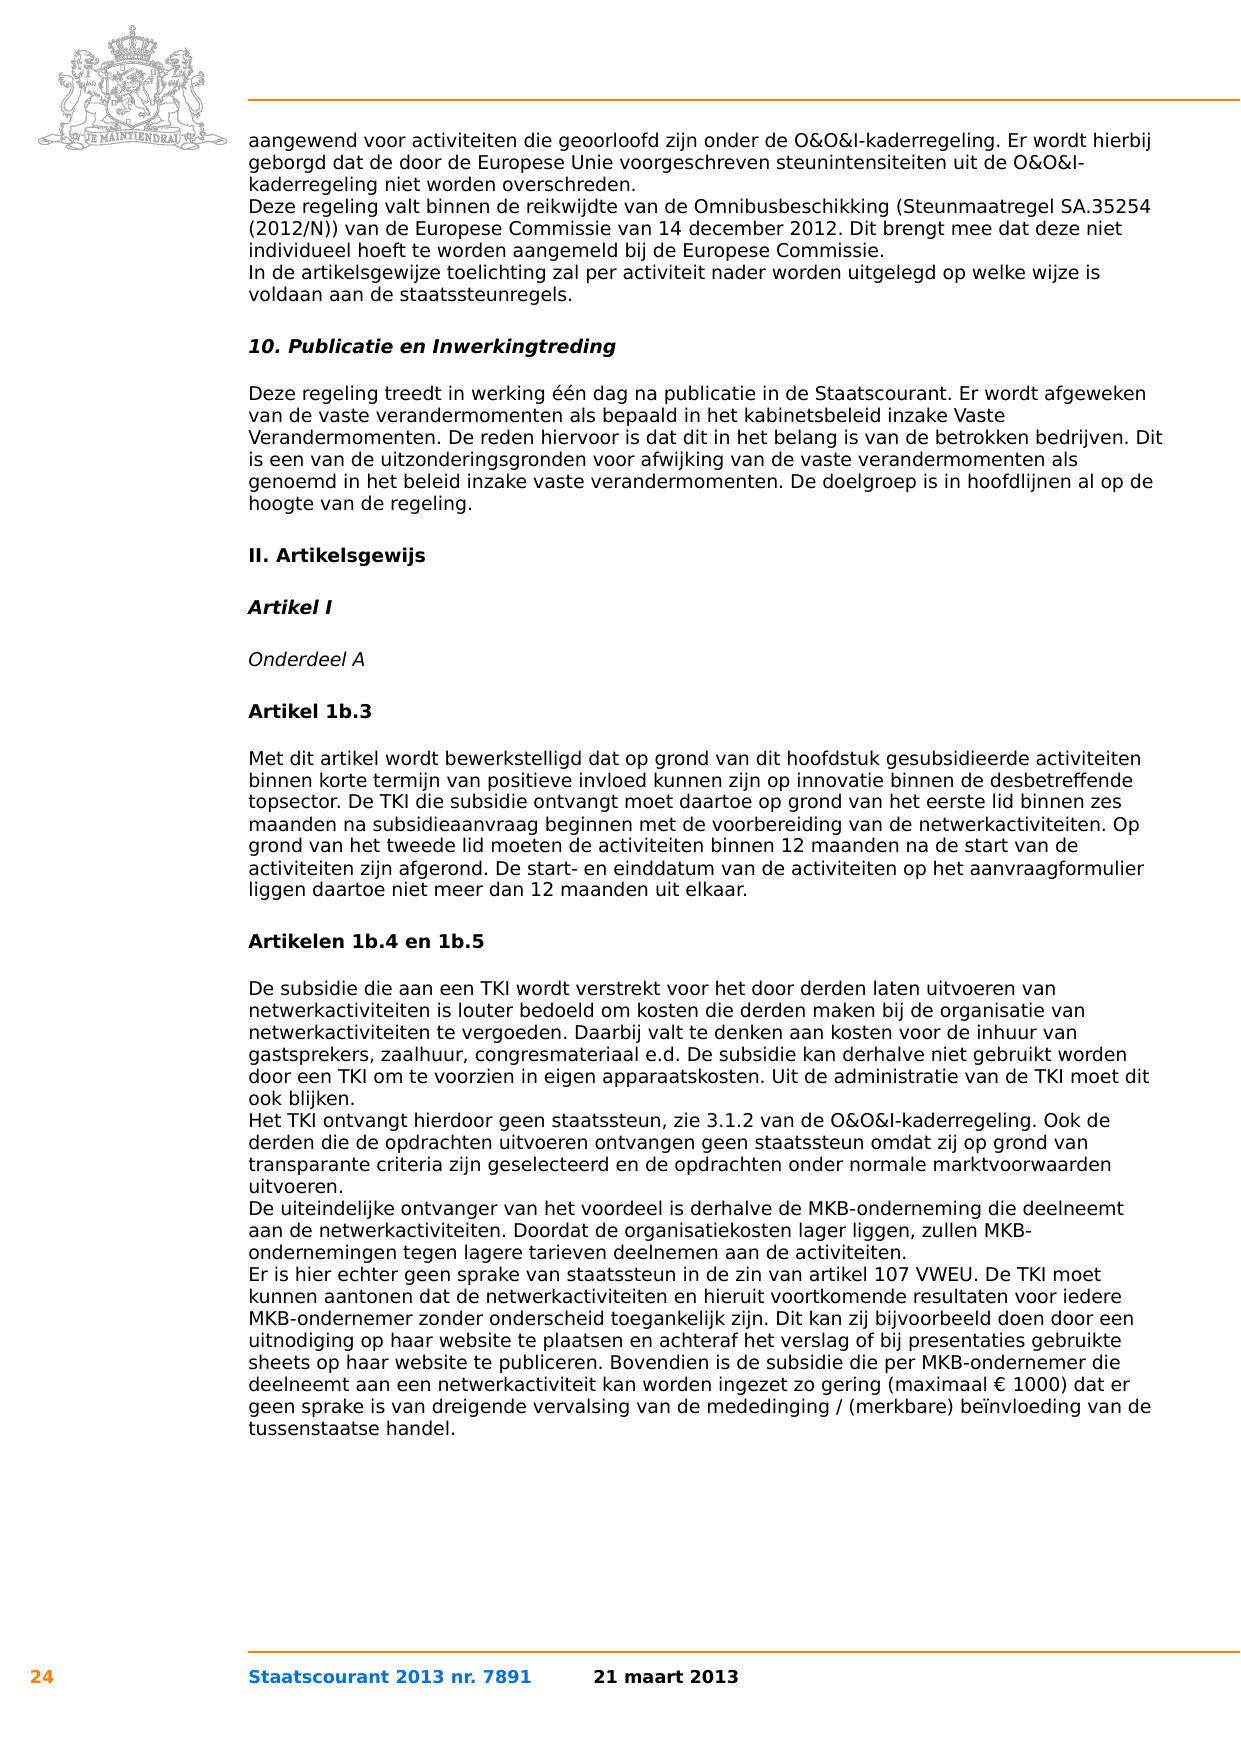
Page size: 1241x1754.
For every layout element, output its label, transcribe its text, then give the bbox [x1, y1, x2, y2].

text aangewend voor activiteiten die geoorloofd zijn onder de O&O&I-kaderregeling. Er wordt hierbij geborgd dat de door de Europese Unie voorgeschreven steunintensiteiten uit de O&O&I-kaderregeling niet worden overschreden. [248, 130, 1163, 196]
text In de artikelsgewijze toelichting zal per activiteit nader worden uitgelegd op welke wijze is voldaan aan de staatssteunregels. [248, 262, 1163, 306]
subtitle Onderdeel A [248, 648, 1163, 671]
text Het TKI ontvangt hierdoor geen staatssteun, zie 3.1.2 van de O&O&I-kaderregeling. Ook de derden die de opdrachten uitvoeren ontvangen geen staatssteun omdat zij op grond van transparante criteria zijn geselecteerd en de opdrachten onder normale marktvoorwaarden uitvoeren. [248, 1110, 1163, 1198]
text Er is hier echter geen sprake van staatssteun in de zin van artikel 107 VWEU. De TKI moet kunnen aantonen dat de netwerkactiviteiten en hieruit voortkomende resultaten voor iedere MKB-ondernemer zonder onderscheid toegankelijk zijn. Dit kan zij bijvoorbeeld doen door een uitnodiging op haar website te plaatsen en achteraf het verslag of bij presentaties gebruikte sheets op haar website te publiceren. Bovendien is de subsidie die per MKB-ondernemer die deelneemt aan een netwerkactiviteit kan worden ingezet zo gering (maximaal € 1000) dat er geen sprake is van dreigende vervalsing van de mededinging / (merkbare) beïnvloeding van de tussenstaatse handel. [248, 1264, 1163, 1440]
subtitle Artikel I [248, 597, 1163, 618]
text De uiteindelijke ontvanger van het voordeel is derhalve de MKB-onderneming die deelneemt aan de netwerkactiviteiten. Doordat de organisatiekosten lager liggen, zullen MKB-ondernemingen tegen lagere tarieven deelnemen aan de activiteiten. [248, 1198, 1163, 1264]
text Deze regeling treedt in werking één dag na publicatie in de Staatscourant. Er wordt afgeweken van de vaste verandermomenten als bepaald in het kabinetsbeleid inzake Vaste Verandermomenten. De reden hiervoor is dat dit in het belang is van de betrokken bedrijven. Dit is een van de uitzonderingsgronden voor afwijking van de vaste verandermomenten als genoemd in het beleid inzake vaste verandermomenten. De doelgroep is in hoofdlijnen al op de hoogte van de regeling. [248, 383, 1163, 514]
subtitle 10. Publicatie en Inwerkingtreding [248, 336, 1163, 358]
text Deze regeling valt binnen de reikwijdte van de Omnibusbeschikking (Steunmaatregel SA.35254 (2012/N)) van de Europese Commissie van 14 december 2012. Dit brengt mee dat deze niet individueel hoeft te worden aangemeld bij de Europese Commissie. [248, 196, 1163, 262]
text De subsidie die aan een TKI wordt verstrekt voor het door derden laten uitvoeren van netwerkactiviteiten is louter bedoeld om kosten die derden maken bij de organisatie van netwerkactiviteiten te vergoeden. Daarbij valt te denken aan kosten voor de inhuur van gastsprekers, zaalhuur, congresmateriaal e.d. De subsidie kan derhalve niet gebruikt worden door een TKI om te voorzien in eigen apparaatskosten. Uit de administratie van de TKI moet dit ook blijken. [248, 978, 1163, 1110]
subtitle Artikelen 1b.4 en 1b.5 [248, 931, 1163, 953]
subtitle II. Artikelsgewijs [248, 544, 1163, 567]
subtitle Artikel 1b.3 [248, 701, 1163, 722]
picture [38, 25, 227, 150]
text Met dit artikel wordt bewerkstelligd dat op grond van dit hoofdstuk gesubsidieerde activiteiten binnen korte termijn van positieve invloed kunnen zijn op innovatie binnen de desbetreffende topsector. De TKI die subsidie ontvangt moet daartoe op grond van het eerste lid binnen zes maanden na subsidieaanvraag beginnen met de voorbereiding van de netwerkactiviteiten. Op grond van het tweede lid moeten de activiteiten binnen 12 maanden na de start van de activiteiten zijn afgerond. De start- en einddatum van de activiteiten op het aanvraagformulier liggen daartoe niet meer dan 12 maanden uit elkaar. [248, 747, 1163, 901]
